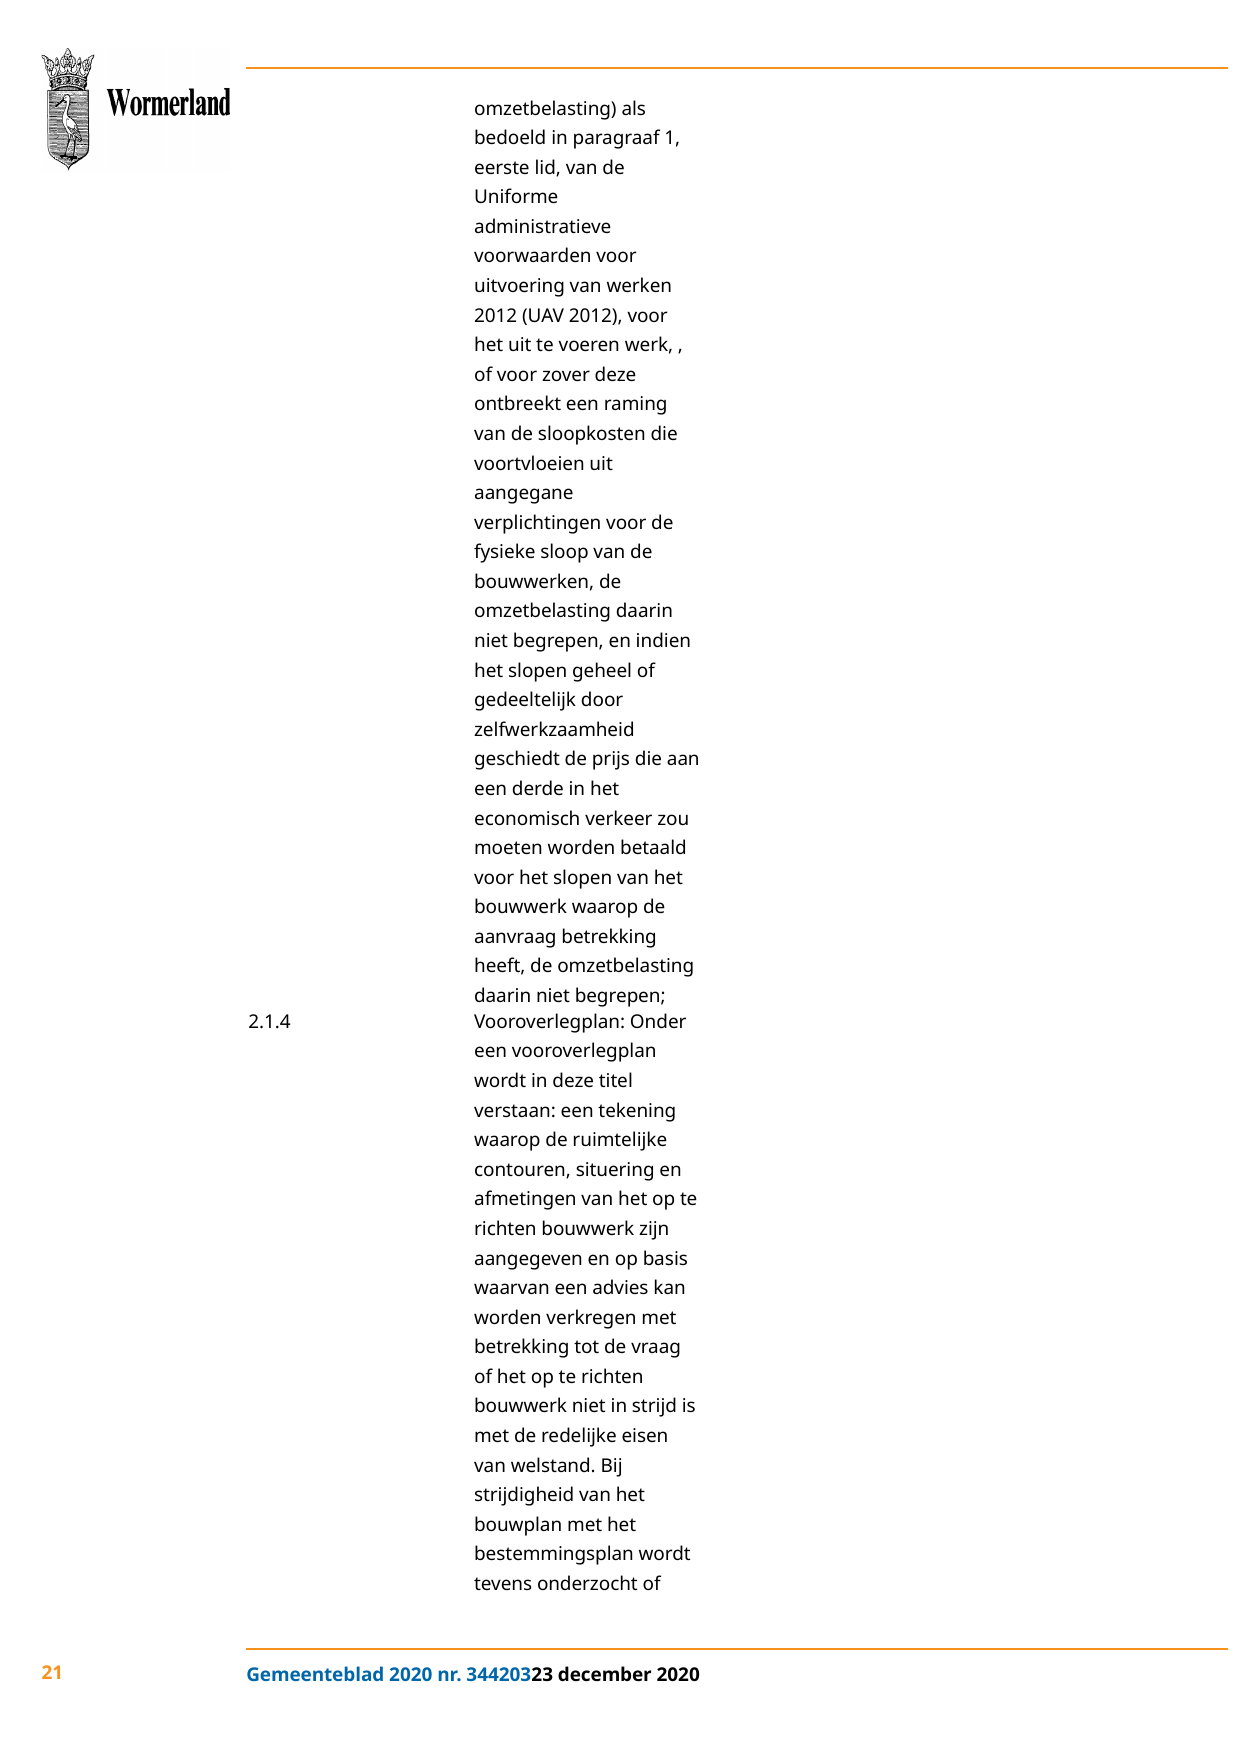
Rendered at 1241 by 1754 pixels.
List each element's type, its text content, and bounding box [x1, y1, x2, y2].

table_cell [926, 95, 1152, 1008]
table_cell Vooroverlegplan: Onder een vooroverlegplan wordt in deze titel verstaan: een tekening waarop de ruimtelijke contouren, situering en afmetingen van het op te richten bouwwerk zijn aangegeven en op basis waarvan een advies kan worden verkregen met betrekking tot de vraag of het op te richten bouwwerk niet in strijd is met de redelijke eisen van welstand. Bij strijdigheid van het bouwplan met het bestemmingsplan wordt tevens onderzocht of [474, 1008, 700, 1596]
table_cell [700, 95, 926, 1008]
table_cell 2.1.4 [248, 1008, 474, 1596]
table_cell omzetbelasting) als bedoeld in paragraaf 1, eerste lid, van de Uniforme administratieve voorwaarden voor uitvoering van werken 2012 (UAV 2012), voor het uit te voeren werk, , of voor zover deze ontbreekt een raming van de sloopkosten die voortvloeien uit aangegane verplichtingen voor de fysieke sloop van de bouwwerken, de omzetbelasting daarin niet begrepen, en indien het slopen geheel of gedeeltelijk door zelfwerkzaamheid geschiedt de prijs die aan een derde in het economisch verkeer zou moeten worden betaald voor het slopen van het bouwwerk waarop de aanvraag betrekking heeft, de omzetbelasting daarin niet begrepen; [474, 95, 700, 1008]
table_cell [700, 1008, 926, 1596]
picture [41, 47, 231, 172]
table_cell [248, 95, 474, 1008]
table_cell [926, 1008, 1152, 1596]
